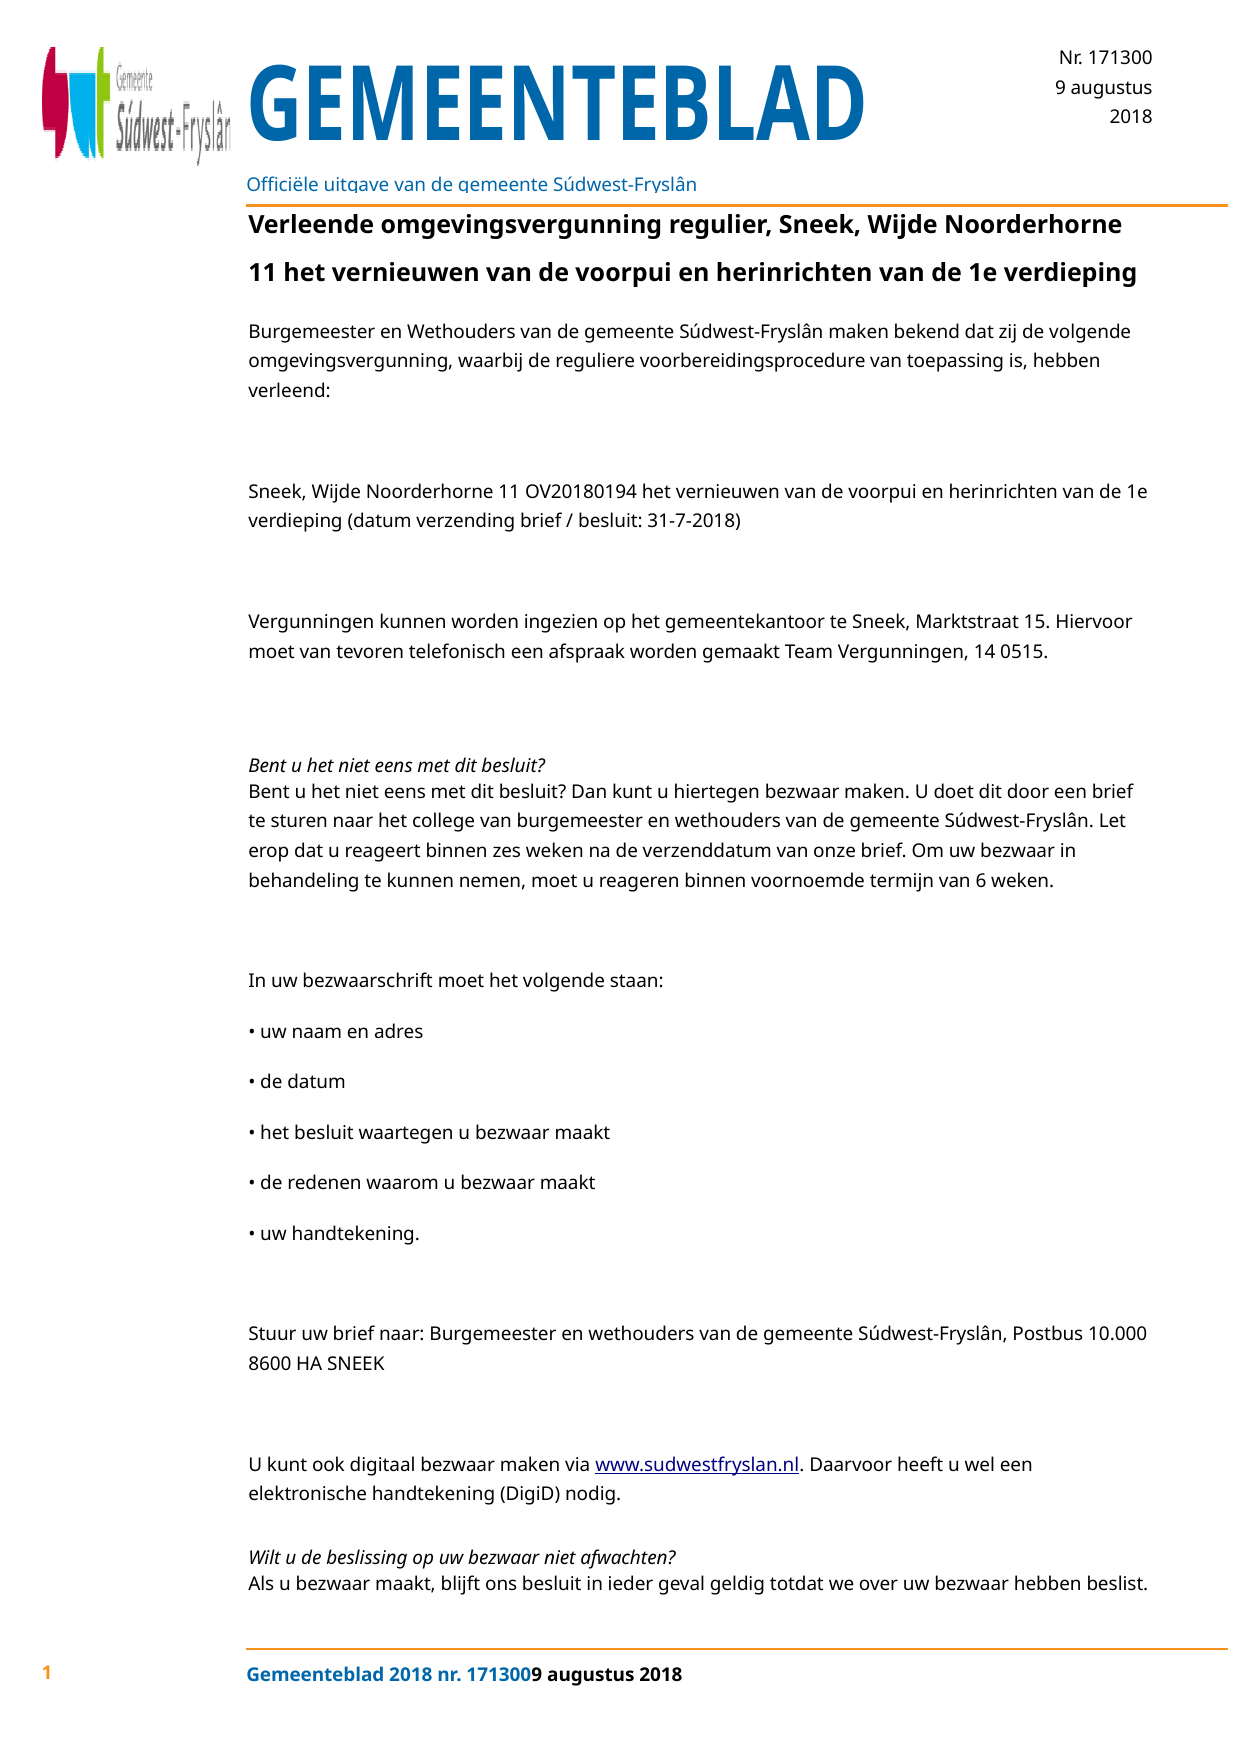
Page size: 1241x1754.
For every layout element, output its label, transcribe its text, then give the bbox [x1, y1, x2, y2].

text U kunt ook digitaal bezwaar maken via www.sudwestfryslan.nl. Daarvoor heeft u wel een elektronische handtekening (DigiD) nodig. [248, 1451, 1152, 1506]
text • de redenen waarom u bezwaar maakt [248, 1169, 1152, 1195]
text • het besluit waartegen u bezwaar maakt [248, 1119, 1152, 1144]
text Verleende omgevingsvergunning regulier, Sneek, Wijde Noorderhorne 11 het vernieuwen van de voorpui en herinrichten van de 1e verdieping [248, 207, 1152, 288]
text Stuur uw brief naar: Burgemeester en wethouders van de gemeente Súdwest-Fryslân, Postbus 10.000 8600 HA SNEEK [248, 1321, 1152, 1376]
text Wilt u de beslissing op uw bezwaar niet afwachten? [248, 1544, 1152, 1570]
text Bent u het niet eens met dit besluit? [248, 752, 1152, 778]
text • de datum [248, 1068, 1152, 1094]
text Sneek, Wijde Noorderhorne 11 OV20180194 het vernieuwen van de voorpui en herinrichten van de 1e verdieping (datum verzending brief / besluit: 31-7-2018) [248, 478, 1152, 533]
text Burgemeester en Wethouders van de gemeente Súdwest-Fryslân maken bekend dat zij de volgende omgevingsvergunning, waarbij de reguliere voorbereidingsprocedure van toepassing is, hebben verleend: [248, 318, 1152, 403]
picture [41, 47, 231, 172]
text Bent u het niet eens met dit besluit? Dan kunt u hiertegen bezwaar maken. U doet dit door een brief te sturen naar het college van burgemeester en wethouders van de gemeente Súdwest-Fryslân. Let erop dat u reageert binnen zes weken na de verzenddatum van onze brief. Om uw bezwaar in behandeling te kunnen nemen, moet u reageren binnen voornoemde termijn van 6 weken. [248, 778, 1152, 892]
text • uw handtekening. [248, 1220, 1152, 1245]
text • uw naam en adres [248, 1018, 1152, 1044]
text Als u bezwaar maakt, blijft ons besluit in ieder geval geldig totdat we over uw bezwaar hebben beslist. [248, 1570, 1152, 1596]
text Vergunningen kunnen worden ingezien op het gemeentekantoor te Sneek, Marktstraat 15. Hiervoor moet van tevoren telefonisch een afspraak worden gemaakt Team Vergunningen, 14 0515. [248, 608, 1152, 664]
text In uw bezwaarschrift moet het volgende staan: [248, 968, 1152, 993]
